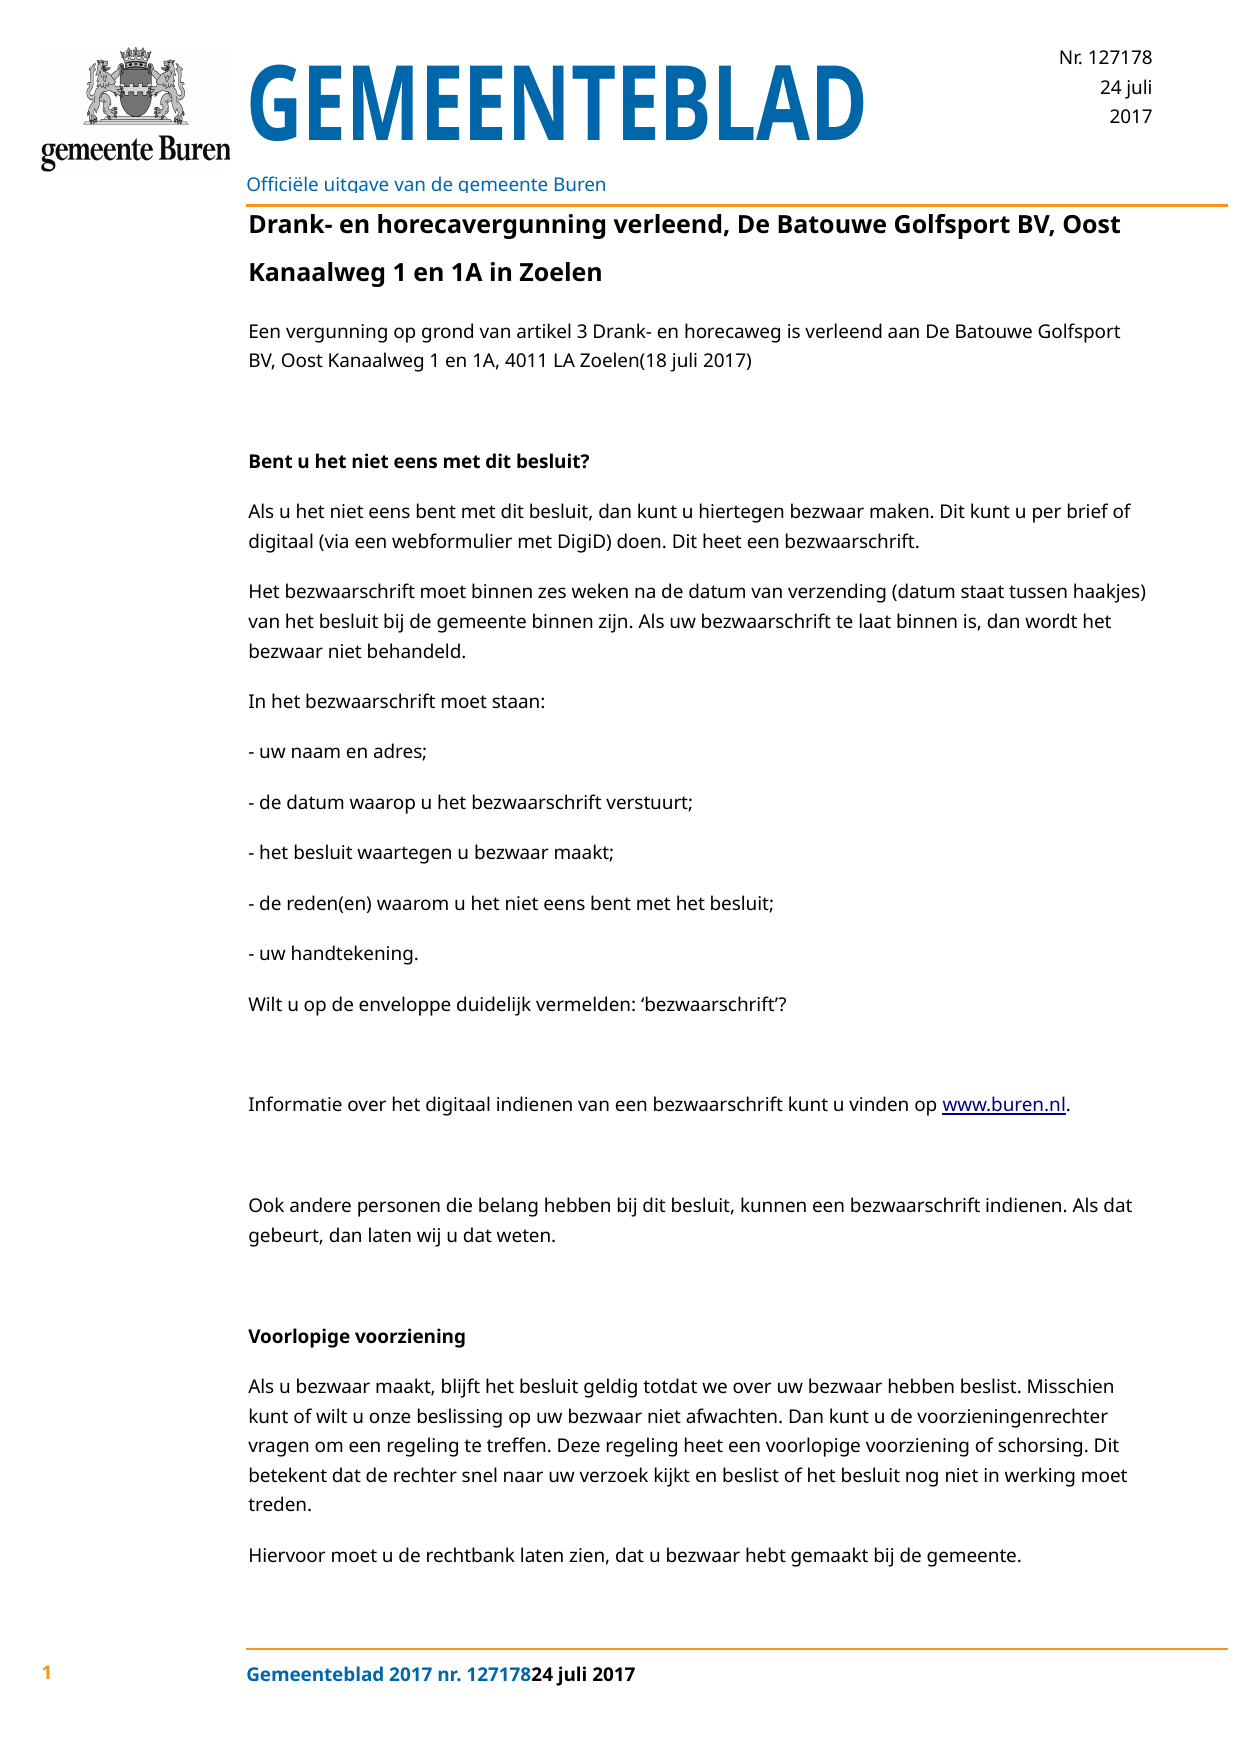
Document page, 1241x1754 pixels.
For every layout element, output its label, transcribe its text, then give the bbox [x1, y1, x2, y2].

text - de reden(en) waarom u het niet eens bent met het besluit; [248, 890, 1152, 916]
text Als u bezwaar maakt, blijft het besluit geldig totdat we over uw bezwaar hebben beslist. Misschien kunt of wilt u onze beslissing op uw bezwaar niet afwachten. Dan kunt u de voorzieningenrechter vragen om een regeling te treffen. Deze regeling heet een voorlopige voorziening of schorsing. Dit betekent dat de rechter snel naar uw verzoek kijkt en beslist of het besluit nog niet in werking moet treden. [248, 1373, 1152, 1517]
text Een vergunning op grond van artikel 3 Drank- en horecaweg is verleend aan De Batouwe Golfsport BV, Oost Kanaalweg 1 en 1A, 4011 LA Zoelen(18 juli 2017) [248, 318, 1152, 373]
text Voorlopige voorziening [248, 1323, 1152, 1349]
text Informatie over het digitaal indienen van een bezwaarschrift kunt u vinden op www.buren.nl. [248, 1092, 1152, 1117]
text - uw naam en adres; [248, 739, 1152, 764]
text - de datum waarop u het bezwaarschrift verstuurt; [248, 789, 1152, 815]
picture [41, 47, 231, 172]
text Als u het niet eens bent met dit besluit, dan kunt u hiertegen bezwaar maken. Dit kunt u per brief of digitaal (via een webformulier met DigiD) doen. Dit heet een bezwaarschrift. [248, 499, 1152, 554]
text Wilt u op de enveloppe duidelijk vermelden: ‘bezwaarschrift’? [248, 991, 1152, 1017]
text - uw handtekening. [248, 940, 1152, 966]
text Het bezwaarschrift moet binnen zes weken na de datum van verzending (datum staat tussen haakjes) van het besluit bij de gemeente binnen zijn. Als uw bezwaarschrift te laat binnen is, dan wordt het bezwaar niet behandeld. [248, 579, 1152, 664]
text Drank- en horecavergunning verleend, De Batouwe Golfsport BV, Oost Kanaalweg 1 en 1A in Zoelen [248, 207, 1152, 288]
text Bent u het niet eens met dit besluit? [248, 448, 1152, 474]
text - het besluit waartegen u bezwaar maakt; [248, 839, 1152, 865]
text In het bezwaarschrift moet staan: [248, 688, 1152, 714]
text Ook andere personen die belang hebben bij dit besluit, kunnen een bezwaarschrift indienen. Als dat gebeurt, dan laten wij u dat weten. [248, 1192, 1152, 1248]
text Hiervoor moet u de rechtbank laten zien, dat u bezwaar hebt gemaakt bij de gemeente. [248, 1542, 1152, 1568]
